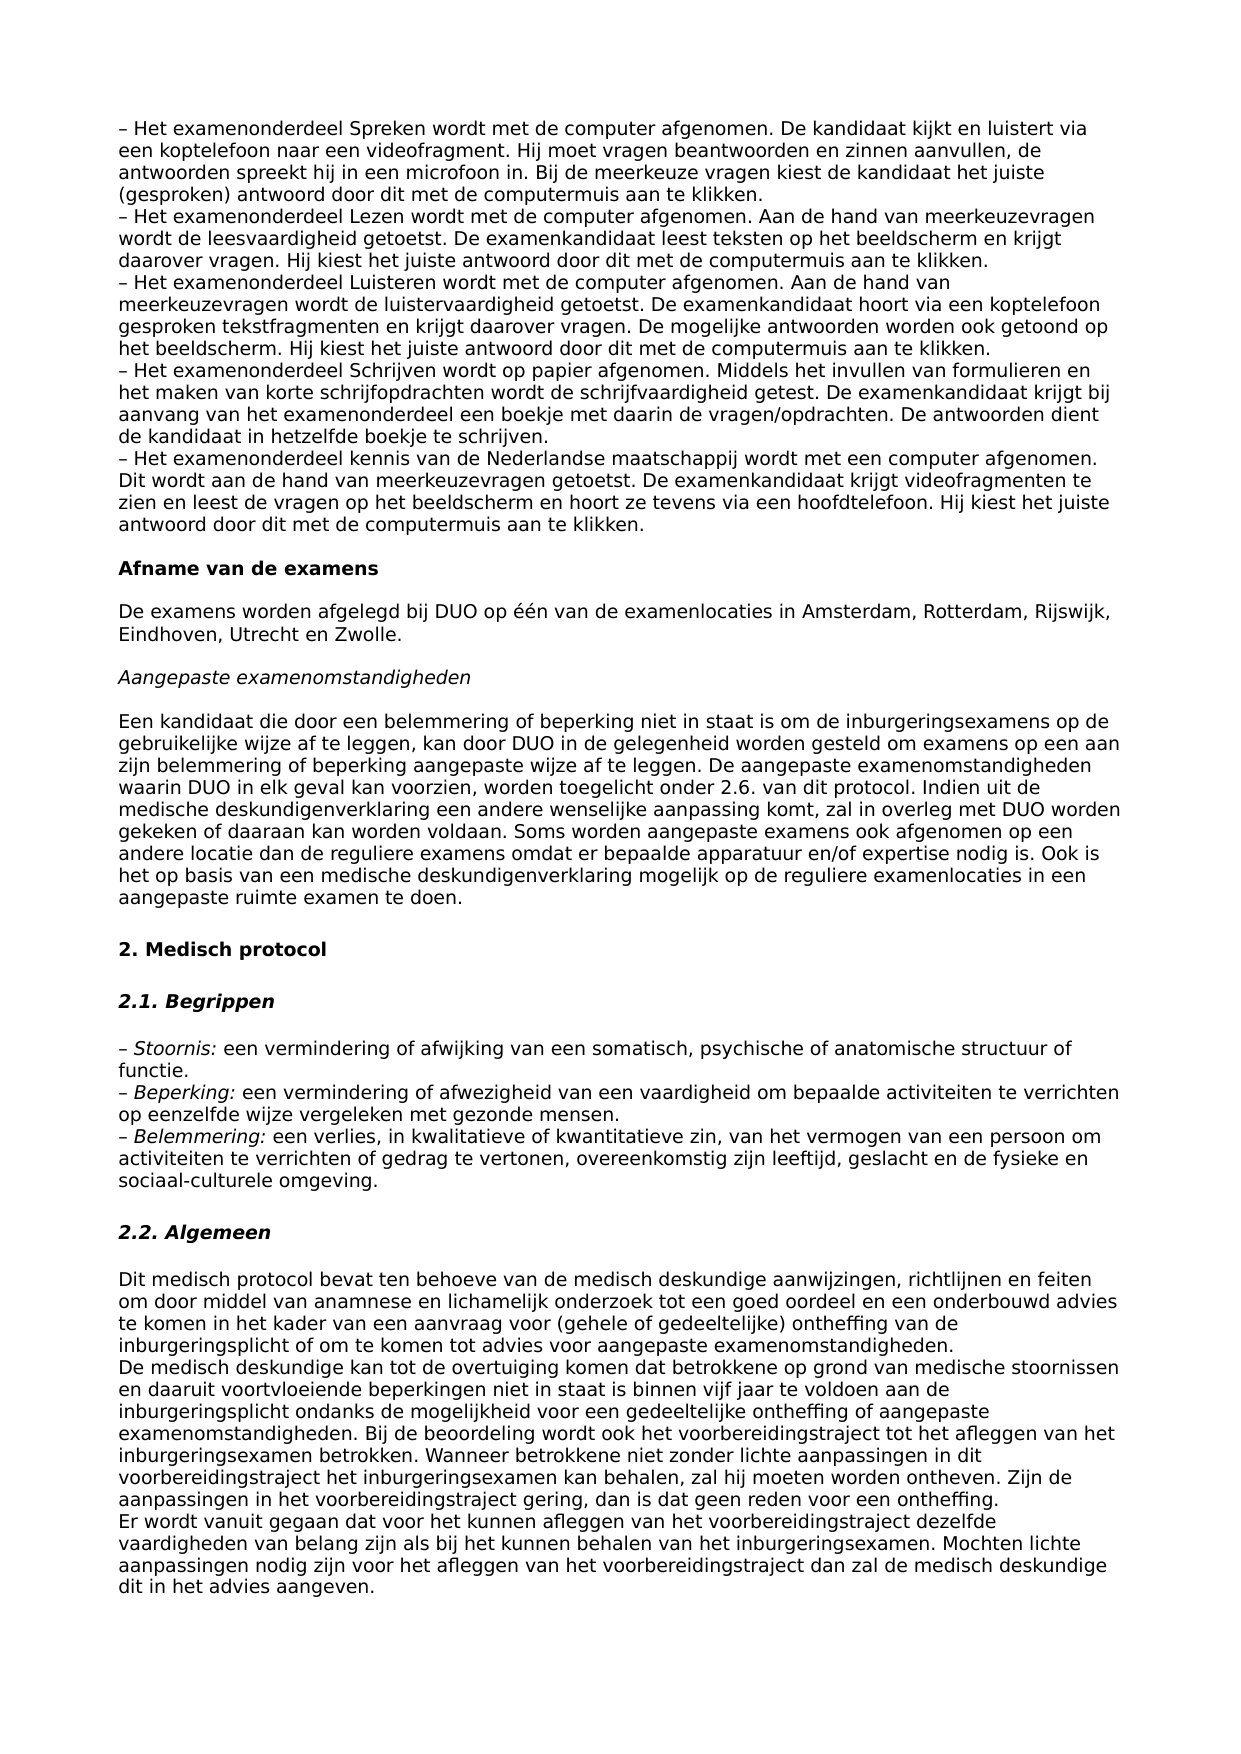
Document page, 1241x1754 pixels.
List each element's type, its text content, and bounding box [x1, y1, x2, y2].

text – Het examenonderdeel Spreken wordt met de computer afgenomen. De kandidaat kijkt en luistert via een koptelefoon naar een videofragment. Hij moet vragen beantwoorden en zinnen aanvullen, de antwoorden spreekt hij in een microfoon in. Bij de meerkeuze vragen kiest de kandidaat het juiste (gesproken) antwoord door dit met de computermuis aan te klikken. [118, 118, 1122, 206]
text – Beperking: een vermindering of afwezigheid van een vaardigheid om bepaalde activiteiten te verrichten op eenzelfde wijze vergeleken met gezonde mensen. [118, 1082, 1122, 1126]
subtitle Aangepaste examenomstandigheden [118, 667, 1122, 689]
text Dit medisch protocol bevat ten behoeve van de medisch deskundige aanwijzingen, richtlijnen en feiten om door middel van anamnese en lichamelijk onderzoek tot een goed oordeel en een onderbouwd advies te komen in het kader van een aanvraag voor (gehele of gedeeltelijke) ontheffing van de inburgeringsplicht of om te komen tot advies voor aangepaste examenomstandigheden. [118, 1269, 1122, 1357]
text De medisch deskundige kan tot de overtuiging komen dat betrokkene op grond van medische stoornissen en daaruit voortvloeiende beperkingen niet in staat is binnen vijf jaar te voldoen aan de inburgeringsplicht ondanks de mogelijkheid voor een gedeeltelijke ontheffing of aangepaste examenomstandigheden. Bij de beoordeling wordt ook het voorbereidingstraject tot het afleggen van het inburgeringsexamen betrokken. Wanneer betrokkene niet zonder lichte aanpassingen in dit voorbereidingstraject het inburgeringsexamen kan behalen, zal hij moeten worden ontheven. Zijn de aanpassingen in het voorbereidingstraject gering, dan is dat geen reden voor een ontheffing. [118, 1357, 1122, 1511]
text – Stoornis: een vermindering of afwijking van een somatisch, psychische of anatomische structuur of functie. [118, 1038, 1122, 1082]
text – Belemmering: een verlies, in kwalitatieve of kwantitatieve zin, van het vermogen van een persoon om activiteiten te verrichten of gedrag te vertonen, overeenkomstig zijn leeftijd, geslacht en de fysieke en sociaal-culturele omgeving. [118, 1126, 1122, 1192]
subtitle 2. Medisch protocol [118, 939, 1122, 961]
text Er wordt vanuit gegaan dat voor het kunnen afleggen van het voorbereidingstraject dezelfde vaardigheden van belang zijn als bij het kunnen behalen van het inburgeringsexamen. Mochten lichte aanpassingen nodig zijn voor het afleggen van het voorbereidingstraject dan zal de medisch deskundige dit in het advies aangeven. [118, 1511, 1122, 1598]
text – Het examenonderdeel Lezen wordt met de computer afgenomen. Aan de hand van meerkeuzevragen wordt de leesvaardigheid getoetst. De examenkandidaat leest teksten op het beeldscherm en krijgt daarover vragen. Hij kiest het juiste antwoord door dit met de computermuis aan te klikken. [118, 206, 1122, 272]
text – Het examenonderdeel Luisteren wordt met de computer afgenomen. Aan de hand van meerkeuzevragen wordt de luistervaardigheid getoetst. De examenkandidaat hoort via een koptelefoon gesproken tekstfragmenten en krijgt daarover vragen. De mogelijke antwoorden worden ook getoond op het beeldscherm. Hij kiest het juiste antwoord door dit met de computermuis aan te klikken. [118, 272, 1122, 360]
text – Het examenonderdeel Schrijven wordt op papier afgenomen. Middels het invullen van formulieren en het maken van korte schrijfopdrachten wordt de schrijfvaardigheid getest. De examenkandidaat krijgt bij aanvang van het examenonderdeel een boekje met daarin de vragen/opdrachten. De antwoorden dient de kandidaat in hetzelfde boekje te schrijven. [118, 360, 1122, 448]
subtitle Afname van de examens [118, 558, 1122, 579]
subtitle 2.1. Begrippen [118, 991, 1122, 1013]
text De examens worden afgelegd bij DUO op één van de examenlocaties in Amsterdam, Rotterdam, Rijswijk, Eindhoven, Utrecht en Zwolle. [118, 601, 1122, 645]
subtitle 2.2. Algemeen [118, 1222, 1122, 1244]
text – Het examenonderdeel kennis van de Nederlandse maatschappij wordt met een computer afgenomen. Dit wordt aan de hand van meerkeuzevragen getoetst. De examenkandidaat krijgt videofragmenten te zien en leest de vragen op het beeldscherm en hoort ze tevens via een hoofdtelefoon. Hij kiest het juiste antwoord door dit met de computermuis aan te klikken. [118, 448, 1122, 536]
text Een kandidaat die door een belemmering of beperking niet in staat is om de inburgeringsexamens op de gebruikelijke wijze af te leggen, kan door DUO in de gelegenheid worden gesteld om examens op een aan zijn belemmering of beperking aangepaste wijze af te leggen. De aangepaste examenomstandigheden waarin DUO in elk geval kan voorzien, worden toegelicht onder 2.6. van dit protocol. Indien uit de medische deskundigenverklaring een andere wenselijke aanpassing komt, zal in overleg met DUO worden gekeken of daaraan kan worden voldaan. Soms worden aangepaste examens ook afgenomen op een andere locatie dan de reguliere examens omdat er bepaalde apparatuur en/of expertise nodig is. Ook is het op basis van een medische deskundigenverklaring mogelijk op de reguliere examenlocaties in een aangepaste ruimte examen te doen. [118, 711, 1122, 909]
